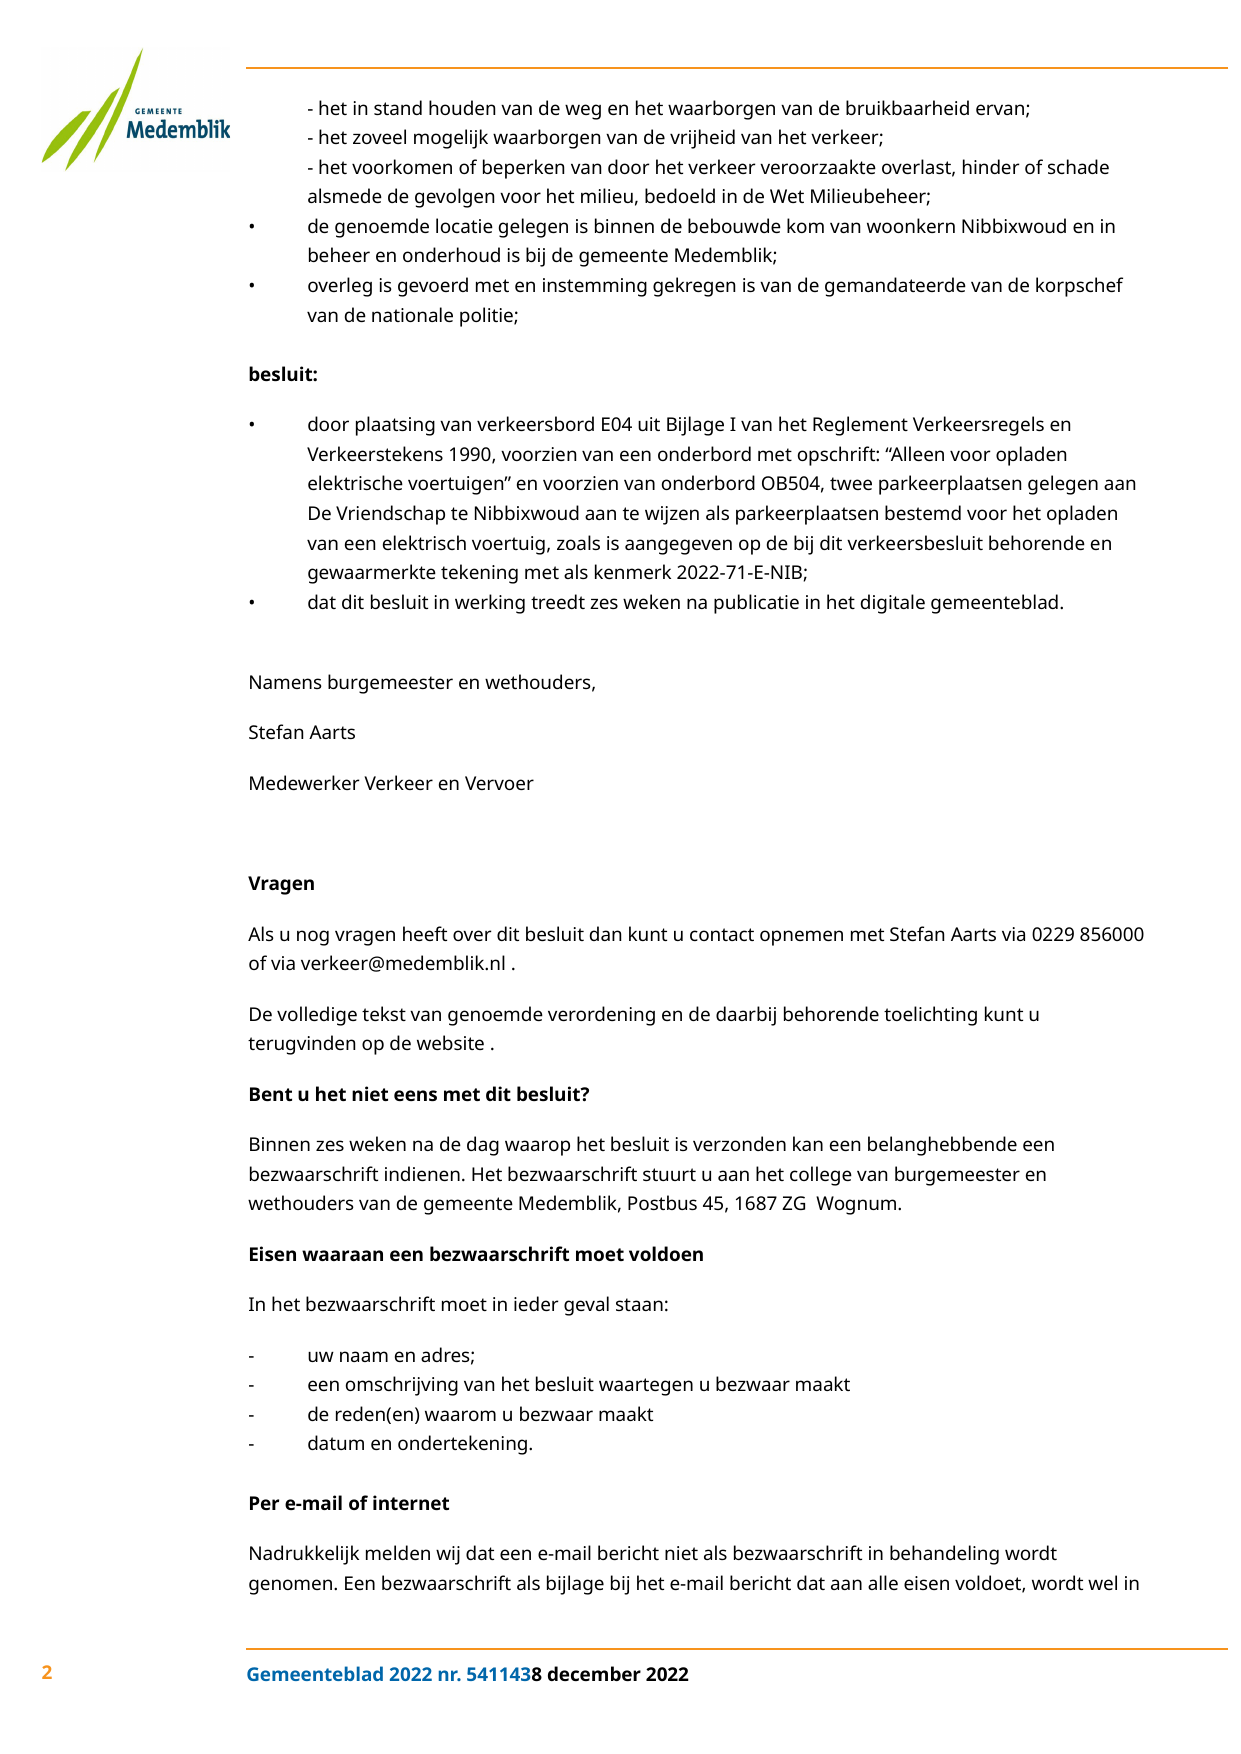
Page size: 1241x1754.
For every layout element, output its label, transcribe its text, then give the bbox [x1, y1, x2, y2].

text Vragen [248, 871, 1152, 896]
list datum en ondertekening. [248, 1431, 1152, 1456]
list - het voorkomen of beperken van door het verkeer veroorzaakte overlast, hinder of schade alsmede de gevolgen voor het milieu, bedoeld in de Wet Milieubeheer; [248, 154, 1152, 209]
text Per e-mail of internet [248, 1490, 1152, 1516]
text besluit: [248, 361, 1152, 387]
list uw naam en adres; [248, 1342, 1152, 1368]
text De volledige tekst van genoemde verordening en de daarbij behorende toelichting kunt u terugvinden op de website . [248, 1001, 1152, 1056]
picture [41, 47, 231, 172]
text Als u nog vragen heeft over dit besluit dan kunt u contact opnemen met Stefan Aarts via 0229 856000 of via verkeer@medemblik.nl . [248, 921, 1152, 976]
text In het bezwaarschrift moet in ieder geval staan: [248, 1291, 1152, 1317]
list de reden(en) waarom u bezwaar maakt [248, 1401, 1152, 1427]
list - het in stand houden van de weg en het waarborgen van de bruikbaarheid ervan; [248, 95, 1152, 121]
list - het zoveel mogelijk waarborgen van de vrijheid van het verkeer; [248, 124, 1152, 150]
list dat dit besluit in werking treedt zes weken na publicatie in het digitale gemeenteblad. [248, 589, 1152, 615]
list de genoemde locatie gelegen is binnen de bebouwde kom van woonkern Nibbixwoud en in beheer en onderhoud is bij de gemeente Medemblik; [248, 213, 1152, 268]
text Stefan Aarts [248, 719, 1152, 745]
list een omschrijving van het besluit waartegen u bezwaar maakt [248, 1371, 1152, 1397]
text Namens burgemeester en wethouders, [248, 669, 1152, 695]
text Nadrukkelijk melden wij dat een e-mail bericht niet als bezwaarschrift in behandeling wordt genomen. Een bezwaarschrift als bijlage bij het e-mail bericht dat aan alle eisen voldoet, wordt wel in [248, 1540, 1152, 1596]
text Bent u het niet eens met dit besluit? [248, 1081, 1152, 1107]
text Binnen zes weken na de dag waarop het besluit is verzonden kan een belanghebbende een bezwaarschrift indienen. Het bezwaarschrift stuurt u aan het college van burgemeester en wethouders van de gemeente Medemblik, Postbus 45, 1687 ZG Wognum. [248, 1131, 1152, 1216]
list overleg is gevoerd met en instemming gekregen is van de gemandateerde van de korpschef van de nationale politie; [248, 272, 1152, 328]
text Medewerker Verkeer en Vervoer [248, 770, 1152, 796]
list door plaatsing van verkeersbord E04 uit Bijlage I van het Reglement Verkeersregels en Verkeerstekens 1990, voorzien van een onderbord met opschrift: “Alleen voor opladen elektrische voertuigen’’ en voorzien van onderbord OB504, twee parkeerplaatsen gelegen aan De Vriendschap te Nibbixwoud aan te wijzen als parkeerplaatsen bestemd voor het opladen van een elektrisch voertuig, zoals is aangegeven op de bij dit verkeersbesluit behorende en gewaarmerkte tekening met als kenmerk 2022-71-E-NIB; [248, 411, 1152, 585]
text Eisen waaraan een bezwaarschrift moet voldoen [248, 1241, 1152, 1267]
